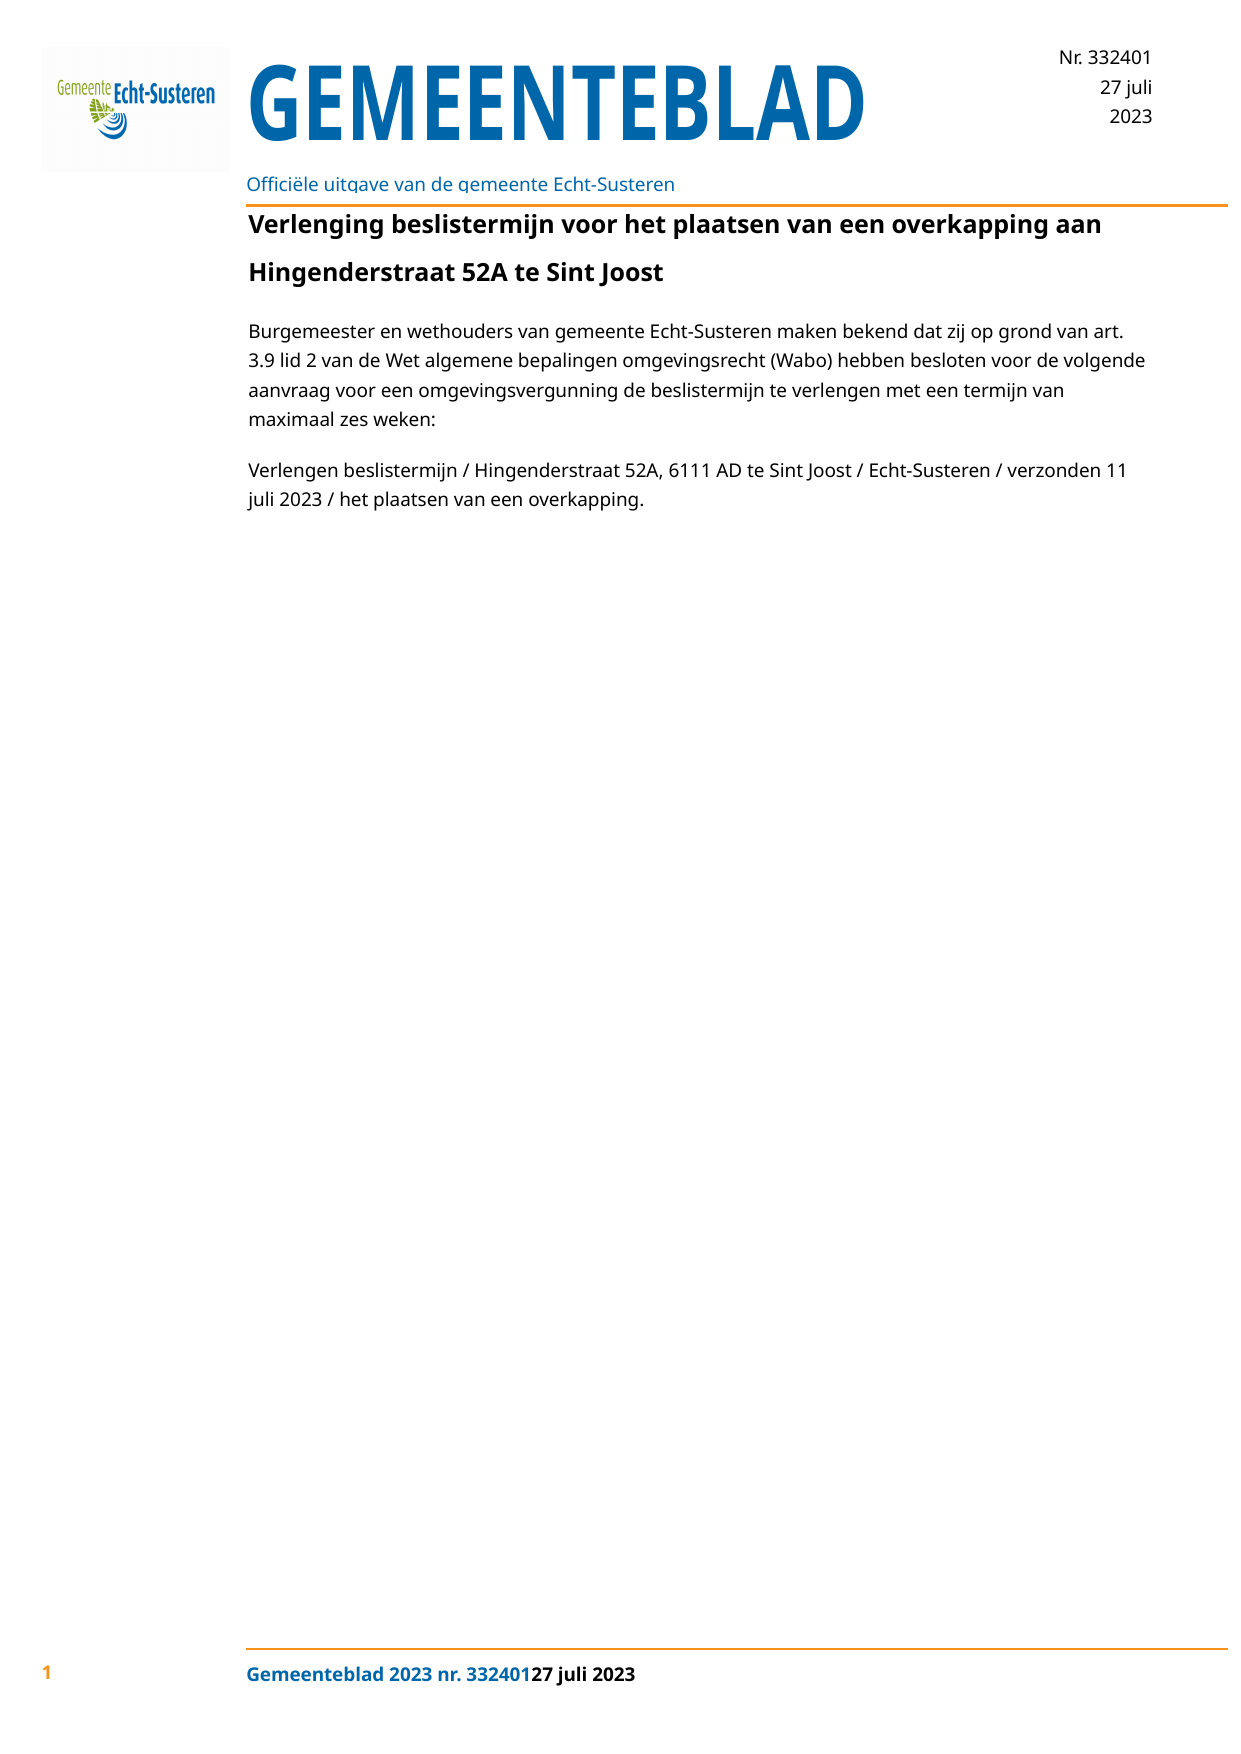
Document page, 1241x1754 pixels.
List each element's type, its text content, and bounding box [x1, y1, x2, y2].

text Verlenging beslistermijn voor het plaatsen van een overkapping aan Hingenderstraat 52A te Sint Joost [248, 207, 1152, 288]
picture [41, 47, 231, 172]
text Verlengen beslistermijn / Hingenderstraat 52A, 6111 AD te Sint Joost / Echt-Susteren / verzonden 11 juli 2023 / het plaatsen van een overkapping. [248, 457, 1152, 512]
text Burgemeester en wethouders van gemeente Echt-Susteren maken bekend dat zij op grond van art. 3.9 lid 2 van de Wet algemene bepalingen omgevingsrecht (Wabo) hebben besloten voor de volgende aanvraag voor een omgevingsvergunning de beslistermijn te verlengen met een termijn van maximaal zes weken: [248, 318, 1152, 432]
